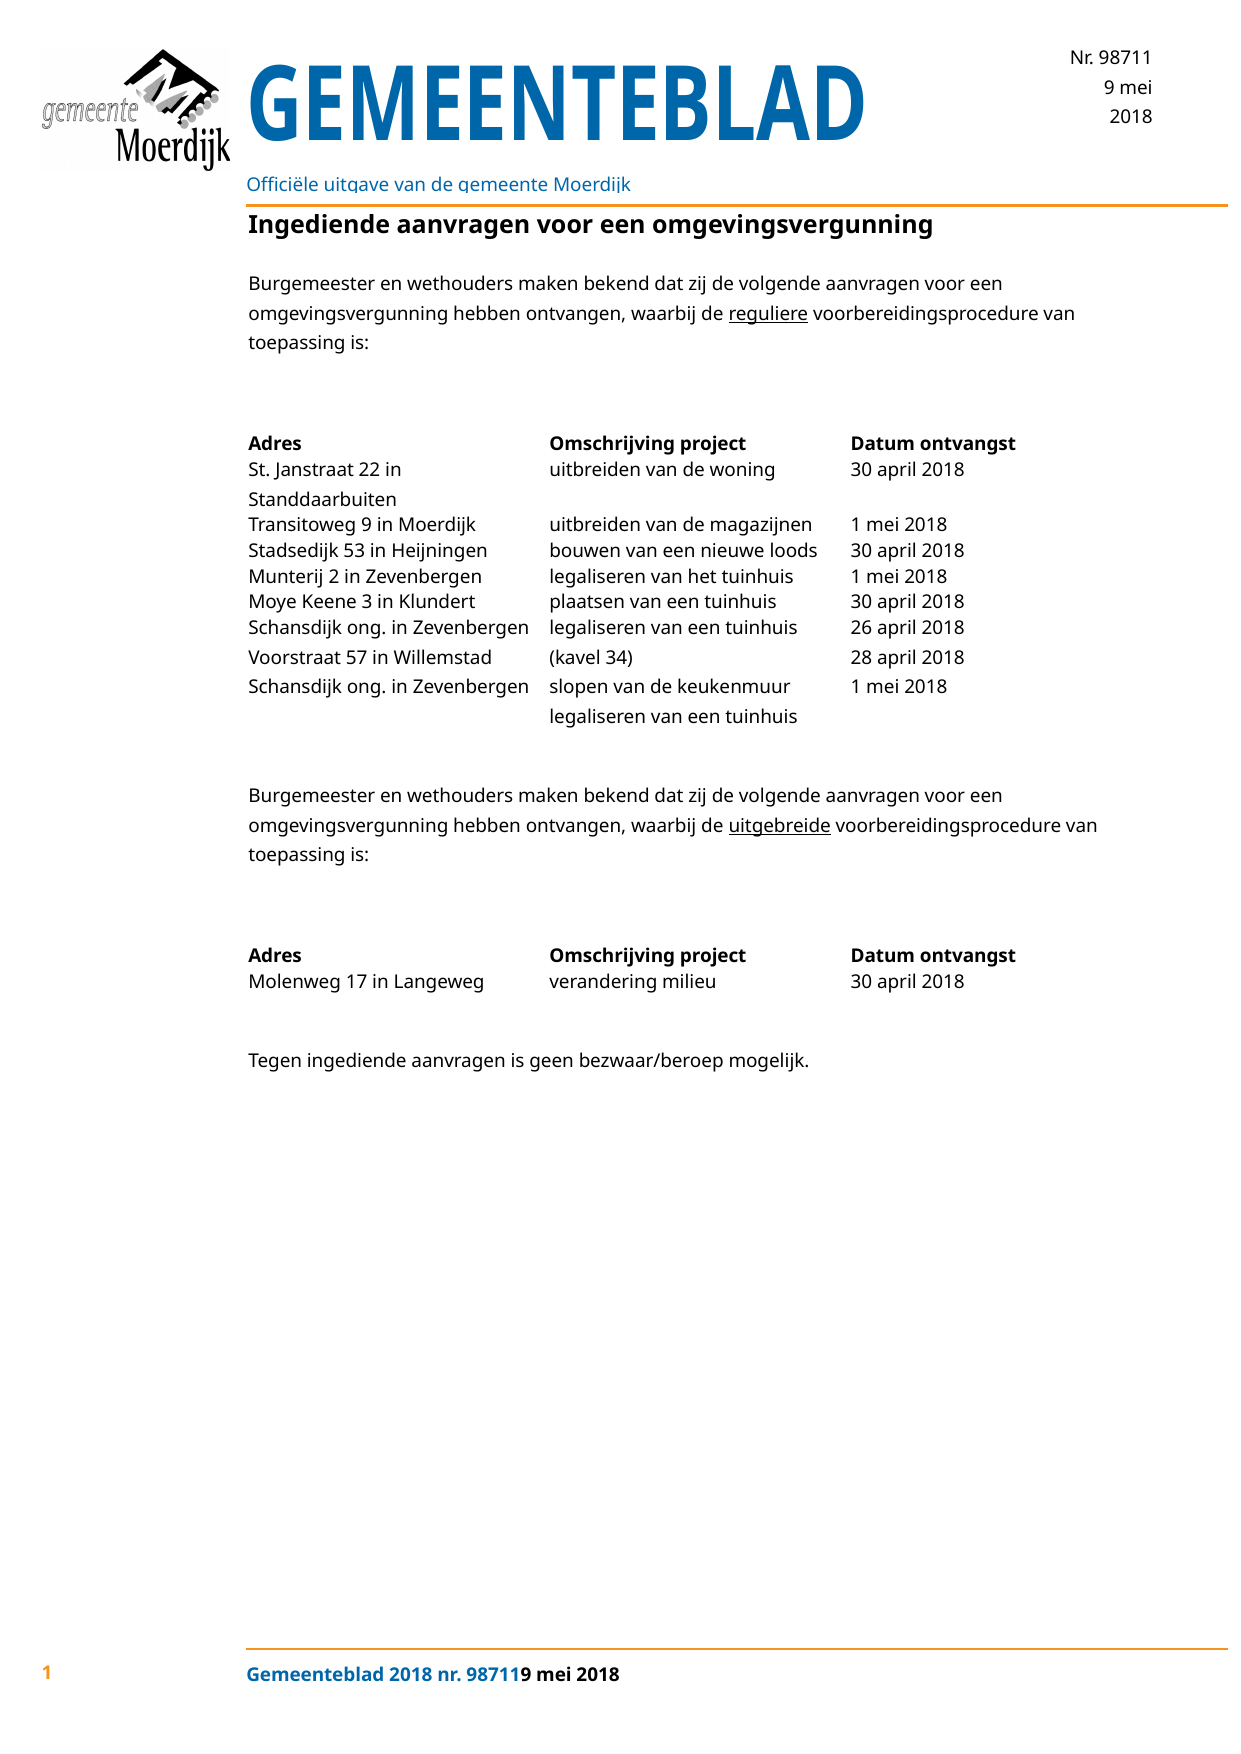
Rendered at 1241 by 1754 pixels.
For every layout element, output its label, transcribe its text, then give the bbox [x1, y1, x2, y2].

table_cell verandering milieu [549, 968, 850, 994]
table_cell St. Janstraat 22 in Standdaarbuiten [248, 456, 549, 511]
table_cell 1 mei 2018 [850, 563, 1152, 589]
table_cell legaliseren van een tuinhuis (kavel 34) slopen van de keukenmuur legaliseren van een tuinhuis [549, 614, 850, 729]
text Tegen ingediende aanvragen is geen bezwaar/beroep mogelijk. [248, 1048, 1152, 1073]
table_cell bouwen van een nieuwe loods [549, 537, 850, 563]
table_cell uitbreiden van de magazijnen [549, 511, 850, 537]
table_header Datum ontvangst [850, 943, 1152, 968]
table_cell 1 mei 2018 [850, 511, 1152, 537]
table_cell 26 april 2018 28 april 2018 1 mei 2018 [850, 614, 1152, 729]
table_header Datum ontvangst [850, 430, 1152, 456]
table_cell legaliseren van het tuinhuis [549, 563, 850, 589]
table_cell 30 april 2018 [850, 968, 1152, 994]
text Burgemeester en wethouders maken bekend dat zij de volgende aanvragen voor een omgevingsvergunning hebben ontvangen, waarbij de reguliere voorbereidingsprocedure van toepassing is: [248, 270, 1152, 355]
table_header Omschrijving project [549, 943, 850, 968]
table_header Adres [248, 430, 549, 456]
table_cell 30 april 2018 [850, 537, 1152, 563]
table_cell uitbreiden van de woning [549, 456, 850, 511]
table_header Omschrijving project [549, 430, 850, 456]
table_cell Moye Keene 3 in Klundert [248, 589, 549, 614]
table_cell 30 april 2018 [850, 456, 1152, 511]
table_cell Transitoweg 9 in Moerdijk [248, 511, 549, 537]
table_header Adres [248, 943, 549, 968]
picture [41, 47, 231, 172]
table_cell Schansdijk ong. in Zevenbergen Voorstraat 57 in Willemstad Schansdijk ong. in Zevenbergen [248, 614, 549, 729]
table_cell Molenweg 17 in Langeweg [248, 968, 549, 994]
table_cell Munterij 2 in Zevenbergen [248, 563, 549, 589]
text Burgemeester en wethouders maken bekend dat zij de volgende aanvragen voor een omgevingsvergunning hebben ontvangen, waarbij de uitgebreide voorbereidingsprocedure van toepassing is: [248, 782, 1152, 867]
table_cell plaatsen van een tuinhuis [549, 589, 850, 614]
text Ingediende aanvragen voor een omgevingsvergunning [248, 207, 1152, 241]
table_cell Stadsedijk 53 in Heijningen [248, 537, 549, 563]
table_cell 30 april 2018 [850, 589, 1152, 614]
